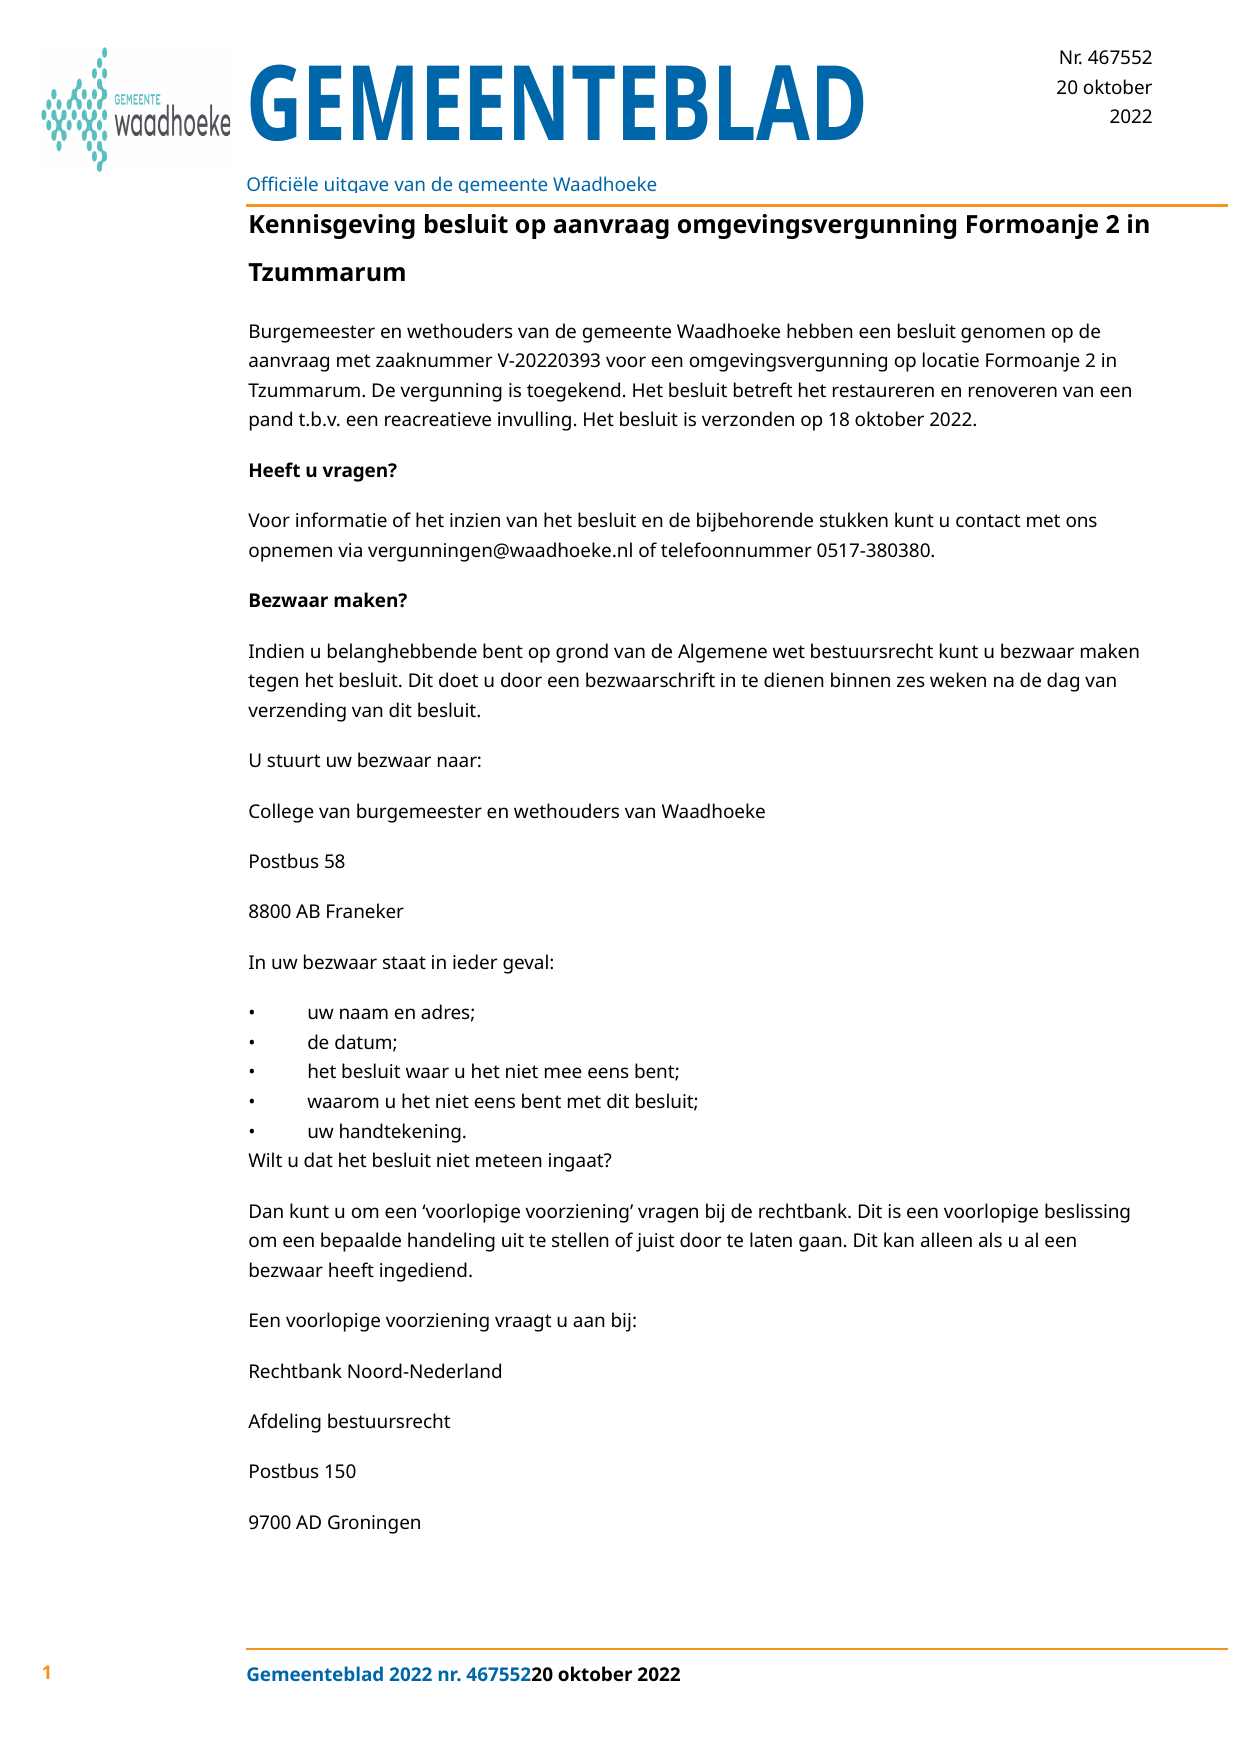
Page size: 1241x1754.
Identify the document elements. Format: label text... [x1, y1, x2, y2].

text In uw bezwaar staat in ieder geval: [248, 949, 1152, 975]
text Burgemeester en wethouders van de gemeente Waadhoeke hebben een besluit genomen op de aanvraag met zaaknummer V-20220393 voor een omgevingsvergunning op locatie Formoanje 2 in Tzummarum. De vergunning is toegekend. Het besluit betreft het restaureren en renoveren van een pand t.b.v. een reacreatieve invulling. Het besluit is verzonden op 18 oktober 2022. [248, 318, 1152, 432]
text Kennisgeving besluit op aanvraag omgevingsvergunning Formoanje 2 in Tzummarum [248, 207, 1152, 288]
text Postbus 150 [248, 1459, 1152, 1484]
picture [41, 47, 231, 172]
list waarom u het niet eens bent met dit besluit; [248, 1088, 1152, 1114]
text College van burgemeester en wethouders van Waadhoeke [248, 798, 1152, 824]
list het besluit waar u het niet mee eens bent; [248, 1059, 1152, 1084]
text Heeft u vragen? [248, 457, 1152, 483]
list uw handtekening. [248, 1118, 1152, 1144]
text Bezwaar maken? [248, 587, 1152, 613]
text 9700 AD Groningen [248, 1509, 1152, 1535]
list de datum; [248, 1029, 1152, 1055]
text Een voorlopige voorziening vraagt u aan bij: [248, 1307, 1152, 1333]
text 8800 AB Franeker [248, 899, 1152, 924]
list uw naam en adres; [248, 999, 1152, 1025]
text U stuurt uw bezwaar naar: [248, 747, 1152, 773]
text Wilt u dat het besluit niet meteen ingaat? [248, 1147, 1152, 1173]
text Voor informatie of het inzien van het besluit en de bijbehorende stukken kunt u contact met ons opnemen via vergunningen@waadhoeke.nl of telefoonnummer 0517-380380. [248, 507, 1152, 563]
text Rechtbank Noord-Nederland [248, 1358, 1152, 1384]
text Afdeling bestuursrecht [248, 1408, 1152, 1434]
text Indien u belanghebbende bent op grond van de Algemene wet bestuursrecht kunt u bezwaar maken tegen het besluit. Dit doet u door een bezwaarschrift in te dienen binnen zes weken na de dag van verzending van dit besluit. [248, 638, 1152, 723]
text Postbus 58 [248, 848, 1152, 874]
text Dan kunt u om een ‘voorlopige voorziening’ vragen bij de rechtbank. Dit is een voorlopige beslissing om een bepaalde handeling uit te stellen of juist door te laten gaan. Dit kan alleen als u al een bezwaar heeft ingediend. [248, 1198, 1152, 1283]
